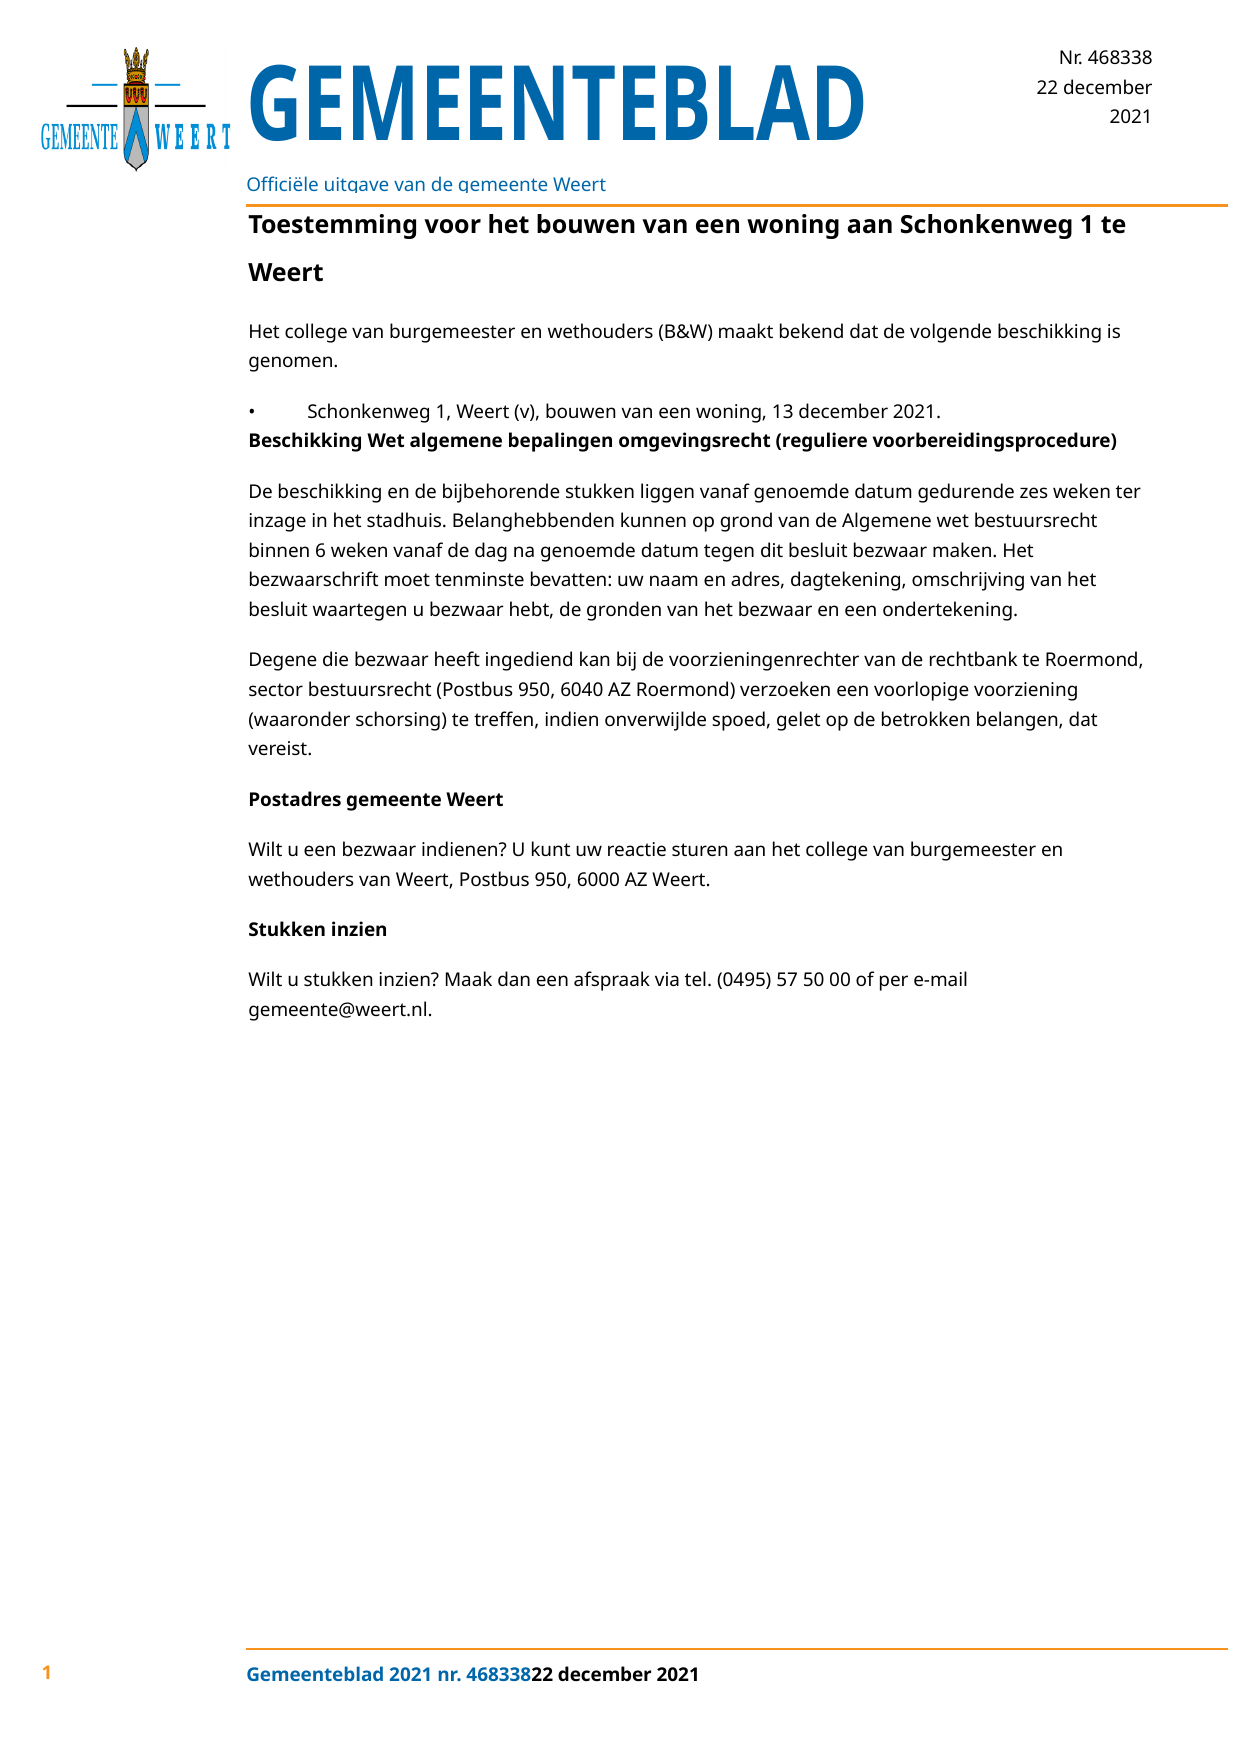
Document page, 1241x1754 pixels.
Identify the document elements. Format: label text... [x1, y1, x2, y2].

text Beschikking Wet algemene bepalingen omgevingsrecht (reguliere voorbereidingsprocedure) [248, 427, 1152, 453]
text Degene die bezwaar heeft ingediend kan bij de voorzieningenrechter van de rechtbank te Roermond, sector bestuursrecht (Postbus 950, 6040 AZ Roermond) verzoeken een voorlopige voorziening (waaronder schorsing) te treffen, indien onverwijlde spoed, gelet op de betrokken belangen, dat vereist. [248, 647, 1152, 761]
text Stukken inzien [248, 916, 1152, 942]
picture [41, 47, 231, 172]
text Wilt u een bezwaar indienen? U kunt uw reactie sturen aan het college van burgemeester en wethouders van Weert, Postbus 950, 6000 AZ Weert. [248, 836, 1152, 892]
text Het college van burgemeester en wethouders (B&W) maakt bekend dat de volgende beschikking is genomen. [248, 318, 1152, 373]
list Schonkenweg 1, Weert (v), bouwen van een woning, 13 december 2021. [248, 398, 1152, 424]
text Toestemming voor het bouwen van een woning aan Schonkenweg 1 te Weert [248, 207, 1152, 288]
text De beschikking en de bijbehorende stukken liggen vanaf genoemde datum gedurende zes weken ter inzage in het stadhuis. Belanghebbenden kunnen op grond van de Algemene wet bestuursrecht binnen 6 weken vanaf de dag na genoemde datum tegen dit besluit bezwaar maken. Het bezwaarschrift moet tenminste bevatten: uw naam en adres, dagtekening, omschrijving van het besluit waartegen u bezwaar hebt, de gronden van het bezwaar en een ondertekening. [248, 478, 1152, 622]
text Wilt u stukken inzien? Maak dan een afspraak via tel. (0495) 57 50 00 of per e-mail gemeente@weert.nl. [248, 967, 1152, 1022]
text Postadres gemeente Weert [248, 786, 1152, 812]
